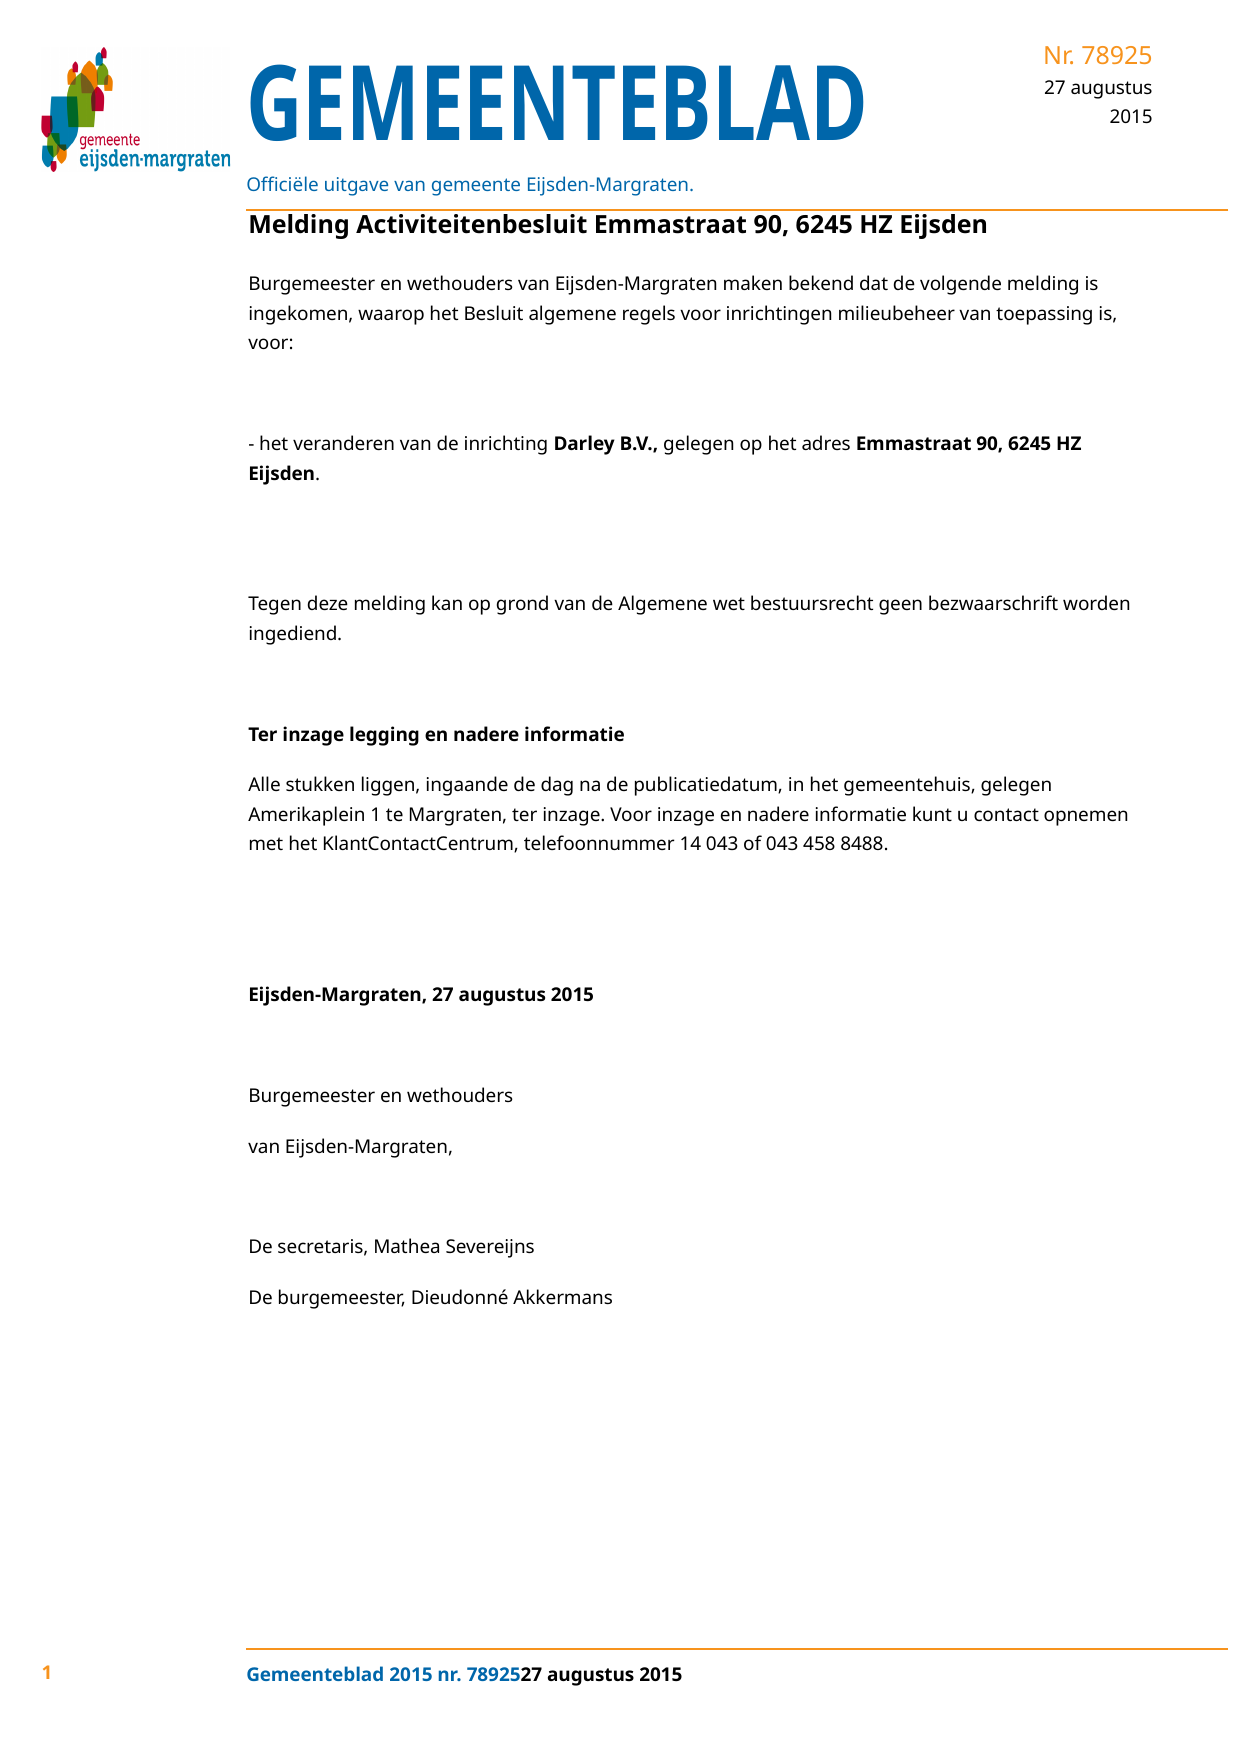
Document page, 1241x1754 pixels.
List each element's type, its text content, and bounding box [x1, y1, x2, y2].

picture [41, 47, 231, 172]
text Burgemeester en wethouders van Eijsden-Margraten maken bekend dat de volgende melding is ingekomen, waarop het Besluit algemene regels voor inrichtingen milieubeheer van toepassing is, voor: [248, 270, 1152, 355]
text - het veranderen van de inrichting Darley B.V., gelegen op het adres Emmastraat 90, 6245 HZ Eijsden. [248, 430, 1152, 486]
text De secretaris, Mathea Severeijns [248, 1234, 1152, 1259]
text De burgemeester, Dieudonné Akkermans [248, 1284, 1152, 1310]
text Ter inzage legging en nadere informatie [248, 721, 1152, 746]
text Eijsden-Margraten, 27 augustus 2015 [248, 982, 1152, 1007]
text Alle stukken liggen, ingaande de dag na de publicatiedatum, in het gemeentehuis, gelegen Amerikaplein 1 te Margraten, ter inzage. Voor inzage en nadere informatie kunt u contact opnemen met het KlantContactCentrum, telefoonnummer 14 043 of 043 458 8488. [248, 771, 1152, 856]
text Burgemeester en wethouders [248, 1082, 1152, 1108]
text van Eijsden-Margraten, [248, 1133, 1152, 1158]
text Tegen deze melding kan op grond van de Algemene wet bestuursrecht geen bezwaarschrift worden ingediend. [248, 590, 1152, 646]
text Melding Activiteitenbesluit Emmastraat 90, 6245 HZ Eijsden [248, 211, 1152, 241]
